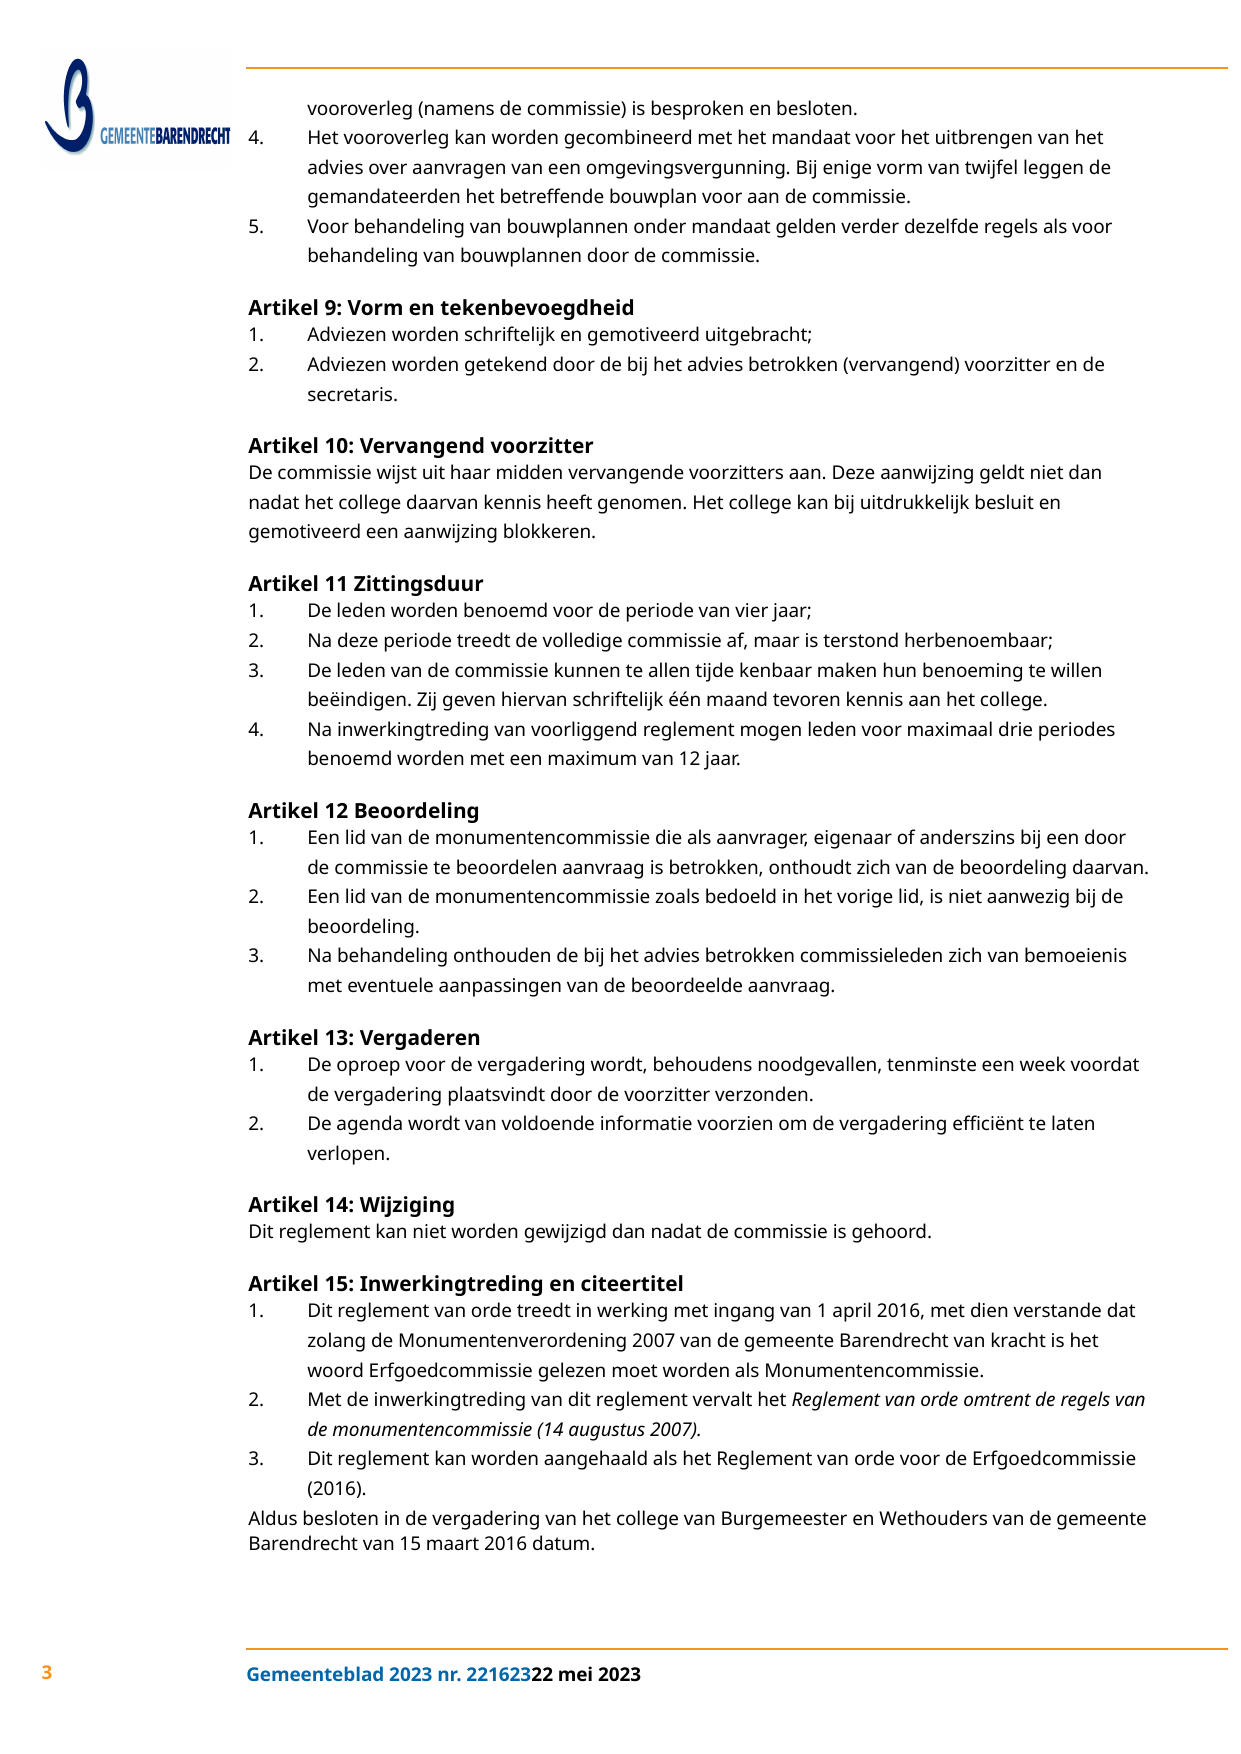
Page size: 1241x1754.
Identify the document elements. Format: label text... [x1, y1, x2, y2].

text De commissie wijst uit haar midden vervangende voorzitters aan. Deze aanwijzing geldt niet dan nadat het college daarvan kennis heeft genomen. Het college kan bij uitdrukkelijk besluit en gemotiveerd een aanwijzing blokkeren. [248, 459, 1152, 544]
list Na inwerkingtreding van voorliggend reglement mogen leden voor maximaal drie periodes benoemd worden met een maximum van 12 jaar. [248, 716, 1152, 771]
text Artikel 12 Beoordeling [248, 796, 1152, 824]
list Het vooroverleg kan worden gecombineerd met het mandaat voor het uitbrengen van het advies over aanvragen van een omgevingsvergunning. Bij enige vorm van twijfel leggen de gemandateerden het betreffende bouwplan voor aan de commissie. [248, 124, 1152, 209]
list Met de inwerkingtreding van dit reglement vervalt het Reglement van orde omtrent de regels van de monumentencommissie (14 augustus 2007). [248, 1386, 1152, 1442]
list Na behandeling onthouden de bij het advies betrokken commissieleden zich van bemoeienis met eventuele aanpassingen van de beoordeelde aanvraag. [248, 943, 1152, 998]
text Artikel 13: Vergaderen [248, 1023, 1152, 1051]
picture [41, 47, 231, 172]
list Een lid van de monumentencommissie die als aanvrager, eigenaar of anderszins bij een door de commissie te beoordelen aanvraag is betrokken, onthoudt zich van de beoordeling daarvan. [248, 824, 1152, 880]
list vooroverleg (namens de commissie) is besproken en besloten. [248, 95, 1152, 121]
text Artikel 11 Zittingsduur [248, 569, 1152, 598]
text Artikel 10: Vervangend voorzitter [248, 431, 1152, 459]
list Na deze periode treedt de volledige commissie af, maar is terstond herbenoembaar; [248, 627, 1152, 653]
list Een lid van de monumentencommissie zoals bedoeld in het vorige lid, is niet aanwezig bij de beoordeling. [248, 883, 1152, 939]
text Artikel 15: Inwerkingtreding en citeertitel [248, 1269, 1152, 1298]
list De agenda wordt van voldoende informatie voorzien om de vergadering efficiënt te laten verlopen. [248, 1110, 1152, 1166]
list Dit reglement van orde treedt in werking met ingang van 1 april 2016, met dien verstande dat zolang de Monumentenverordening 2007 van de gemeente Barendrecht van kracht is het woord Erfgoedcommissie gelezen moet worden als Monumentencommissie. [248, 1298, 1152, 1382]
list De oproep voor de vergadering wordt, behoudens noodgevallen, tenminste een week voordat de vergadering plaatsvindt door de voorzitter verzonden. [248, 1051, 1152, 1106]
text Artikel 9: Vorm en tekenbevoegdheid [248, 293, 1152, 322]
text Dit reglement kan niet worden gewijzigd dan nadat de commissie is gehoord. [248, 1219, 1152, 1244]
list Voor behandeling van bouwplannen onder mandaat gelden verder dezelfde regels als voor behandeling van bouwplannen door de commissie. [248, 213, 1152, 268]
list Adviezen worden schriftelijk en gemotiveerd uitgebracht; [248, 322, 1152, 347]
text Aldus besloten in de vergadering van het college van Burgemeester en Wethouders van de gemeente Barendrecht van 15 maart 2016 datum. [248, 1505, 1152, 1556]
list Dit reglement kan worden aangehaald als het Reglement van orde voor de Erfgoedcommissie (2016). [248, 1446, 1152, 1501]
list De leden worden benoemd voor de periode van vier jaar; [248, 598, 1152, 623]
list Adviezen worden getekend door de bij het advies betrokken (vervangend) voorzitter en de secretaris. [248, 351, 1152, 406]
text Artikel 14: Wijziging [248, 1190, 1152, 1219]
list De leden van de commissie kunnen te allen tijde kenbaar maken hun benoeming te willen beëindigen. Zij geven hiervan schriftelijk één maand tevoren kennis aan het college. [248, 657, 1152, 712]
